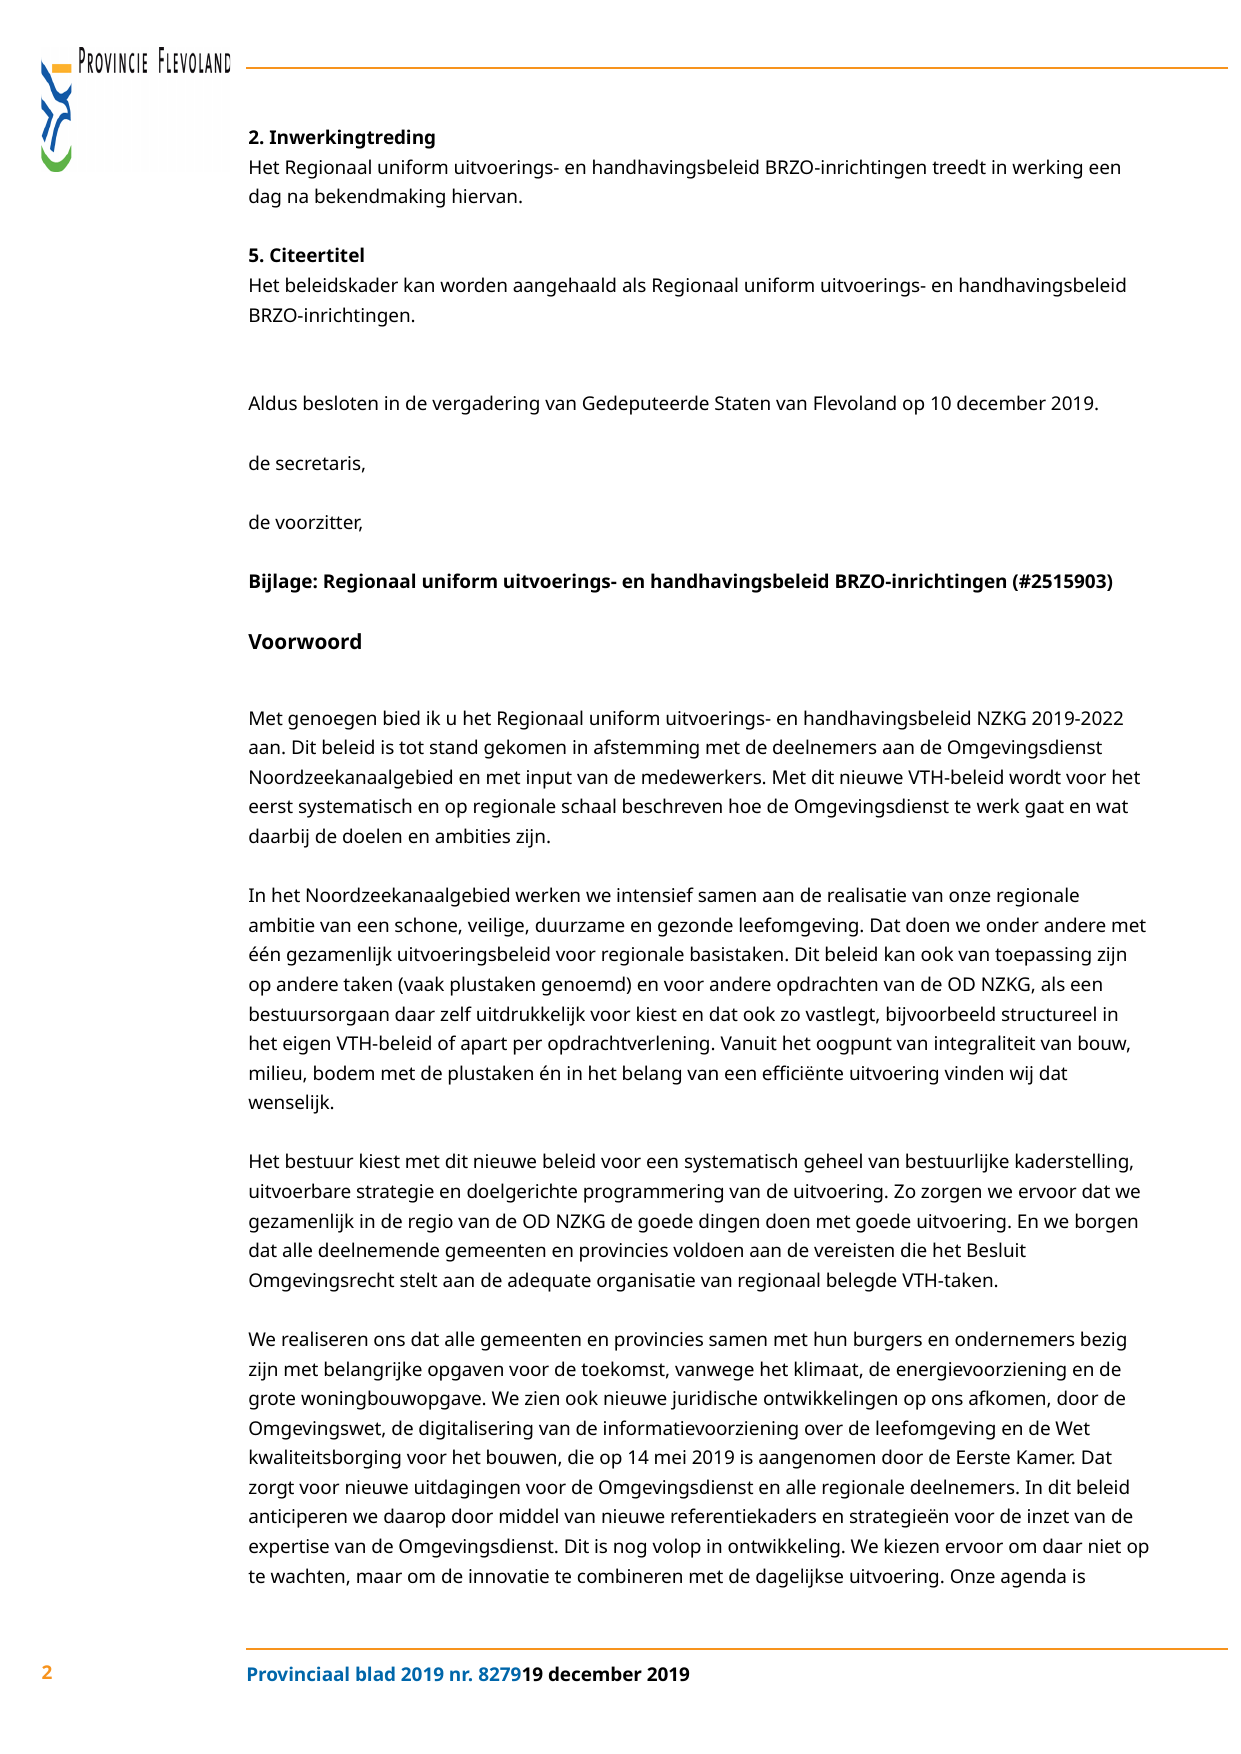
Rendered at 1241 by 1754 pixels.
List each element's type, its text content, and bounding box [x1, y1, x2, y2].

text 2. Inwerkingtreding [248, 124, 1152, 150]
text In het Noordzeekanaalgebied werken we intensief samen aan de realisatie van onze regionale ambitie van een schone, veilige, duurzame en gezonde leefomgeving. Dat doen we onder andere met één gezamenlijk uitvoeringsbeleid voor regionale basistaken. Dit beleid kan ook van toepassing zijn op andere taken (vaak plustaken genoemd) en voor andere opdrachten van de OD NZKG, als een bestuursorgaan daar zelf uitdrukkelijk voor kiest en dat ook zo vastlegt, bijvoorbeeld structureel in het eigen VTH-beleid of apart per opdrachtverlening. Vanuit het oogpunt van integraliteit van bouw, milieu, bodem met de plustaken én in het belang van een efficiënte uitvoering vinden wij dat wenselijk. [248, 882, 1152, 1115]
text Het beleidskader kan worden aangehaald als Regionaal uniform uitvoerings- en handhavingsbeleid BRZO-inrichtingen. [248, 272, 1152, 328]
text Bijlage: Regionaal uniform uitvoerings- en handhavingsbeleid BRZO-inrichtingen (#2515903) [248, 568, 1152, 594]
picture [41, 47, 231, 172]
text Voorwoord [248, 627, 1152, 656]
text de secretaris, [248, 450, 1152, 476]
text 5. Citeertitel [248, 243, 1152, 268]
text Aldus besloten in de vergadering van Gedeputeerde Staten van Flevoland op 10 december 2019. [248, 391, 1152, 416]
text Het Regionaal uniform uitvoerings- en handhavingsbeleid BRZO-inrichtingen treedt in werking een dag na bekendmaking hiervan. [248, 154, 1152, 209]
text de voorzitter, [248, 509, 1152, 535]
text We realiseren ons dat alle gemeenten en provincies samen met hun burgers en ondernemers bezig zijn met belangrijke opgaven voor de toekomst, vanwege het klimaat, de energievoorziening en de grote woningbouwopgave. We zien ook nieuwe juridische ontwikkelingen op ons afkomen, door de Omgevingswet, de digitalisering van de informatievoorziening over de leefomgeving en de Wet kwaliteitsborging voor het bouwen, die op 14 mei 2019 is aangenomen door de Eerste Kamer. Dat zorgt voor nieuwe uitdagingen voor de Omgevingsdienst en alle regionale deelnemers. In dit beleid anticiperen we daarop door middel van nieuwe referentiekaders en strategieën voor de inzet van de expertise van de Omgevingsdienst. Dit is nog volop in ontwikkeling. We kiezen ervoor om daar niet op te wachten, maar om de innovatie te combineren met de dagelijkse uitvoering. Onze agenda is [248, 1326, 1152, 1589]
text Het bestuur kiest met dit nieuwe beleid voor een systematisch geheel van bestuurlijke kaderstelling, uitvoerbare strategie en doelgerichte programmering van de uitvoering. Zo zorgen we ervoor dat we gezamenlijk in de regio van de OD NZKG de goede dingen doen met goede uitvoering. En we borgen dat alle deelnemende gemeenten en provincies voldoen aan de vereisten die het Besluit Omgevingsrecht stelt aan de adequate organisatie van regionaal belegde VTH-taken. [248, 1149, 1152, 1293]
text Met genoegen bied ik u het Regionaal uniform uitvoerings- en handhavingsbeleid NZKG 2019-2022 aan. Dit beleid is tot stand gekomen in afstemming met de deelnemers aan de Omgevingsdienst Noordzeekanaalgebied en met input van de medewerkers. Met dit nieuwe VTH-beleid wordt voor het eerst systematisch en op regionale schaal beschreven hoe de Omgevingsdienst te werk gaat en wat daarbij de doelen en ambities zijn. [248, 705, 1152, 849]
